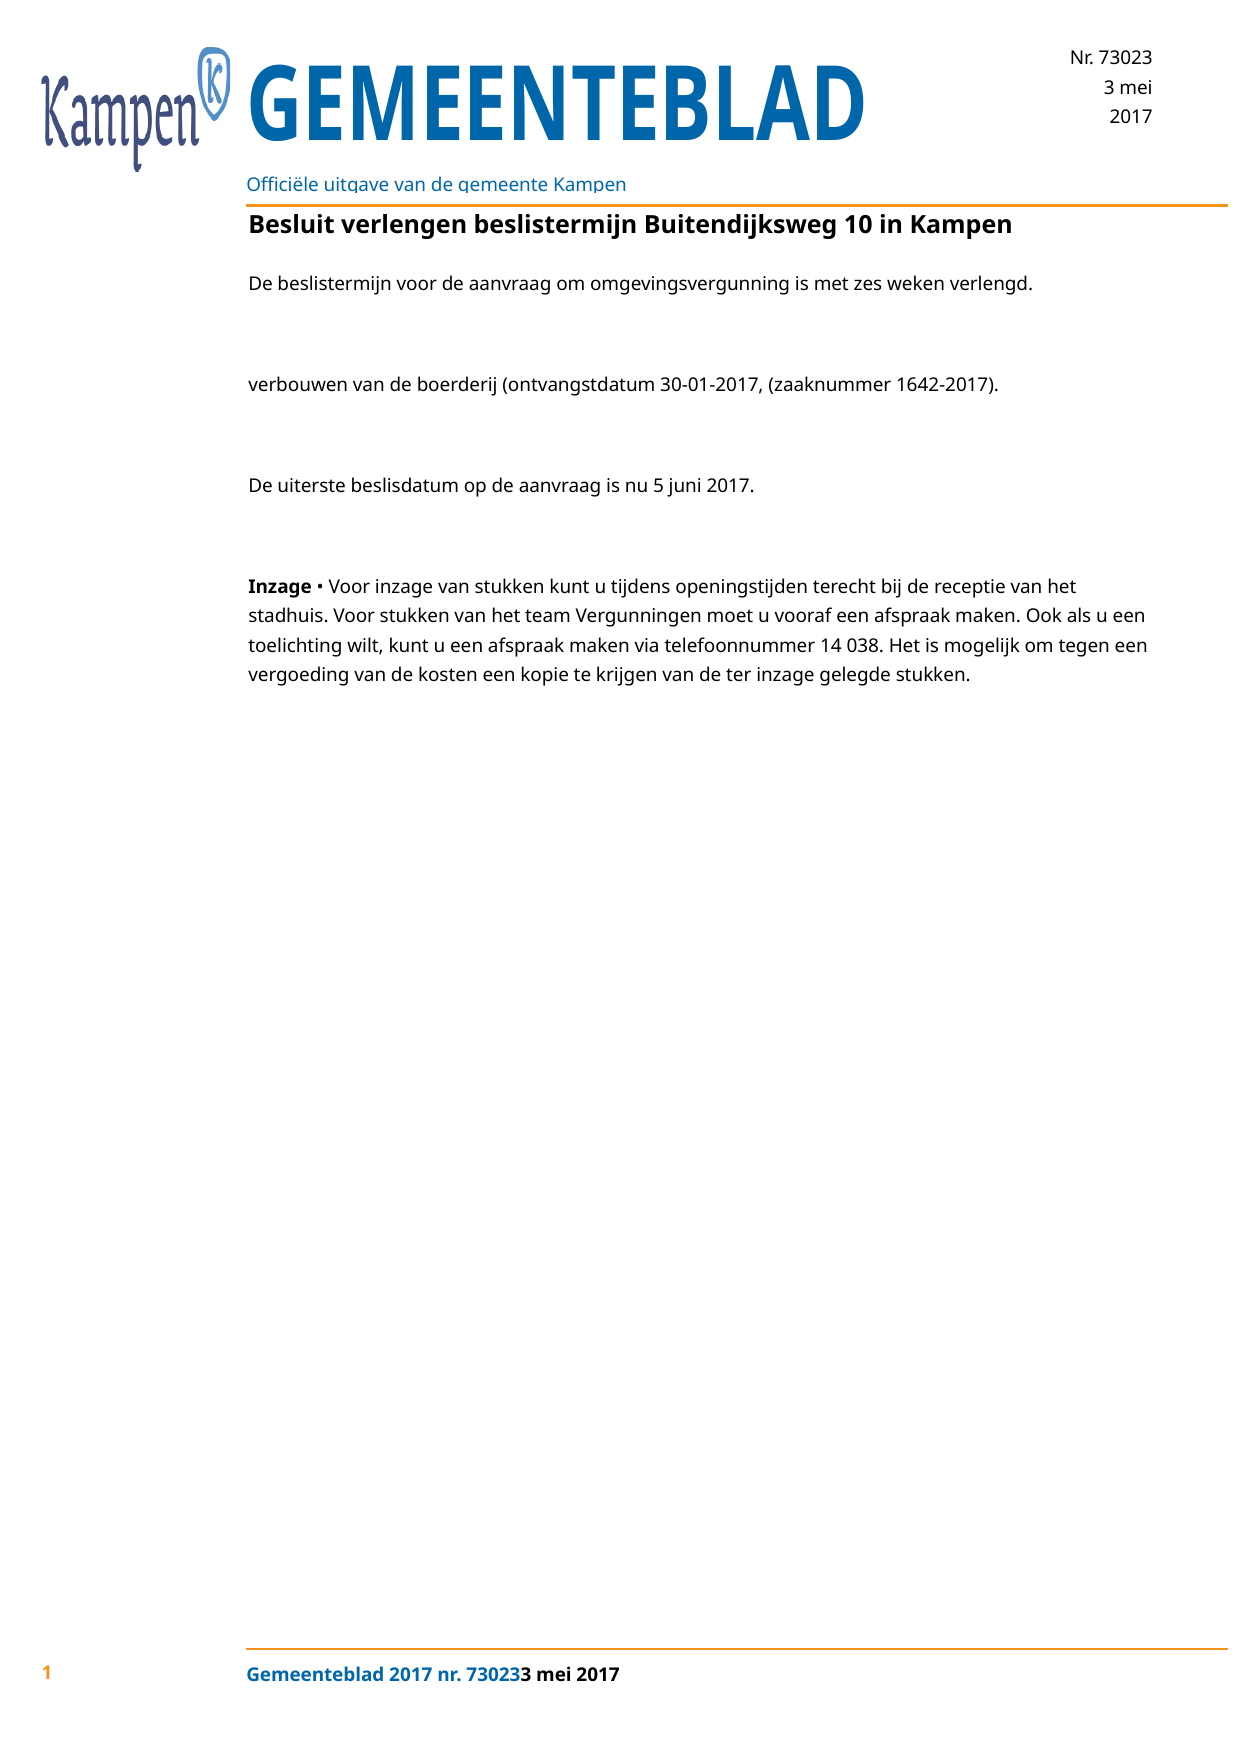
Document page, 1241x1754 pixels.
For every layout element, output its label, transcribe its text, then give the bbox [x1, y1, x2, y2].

text De uiterste beslisdatum op de aanvraag is nu 5 juni 2017. [248, 472, 1152, 498]
picture [41, 47, 231, 172]
text Besluit verlengen beslistermijn Buitendijksweg 10 in Kampen [248, 207, 1152, 241]
text De beslistermijn voor de aanvraag om omgevingsvergunning is met zes weken verlengd. [248, 270, 1152, 296]
text verbouwen van de boerderij (ontvangstdatum 30-01-2017, (zaaknummer 1642-2017). [248, 371, 1152, 397]
text Inzage • Voor inzage van stukken kunt u tijdens openingstijden terecht bij de receptie van het stadhuis. Voor stukken van het team Vergunningen moet u vooraf een afspraak maken. Ook als u een toelichting wilt, kunt u een afspraak maken via telefoonnummer 14 038. Het is mogelijk om tegen een vergoeding van de kosten een kopie te krijgen van de ter inzage gelegde stukken. [248, 573, 1152, 687]
